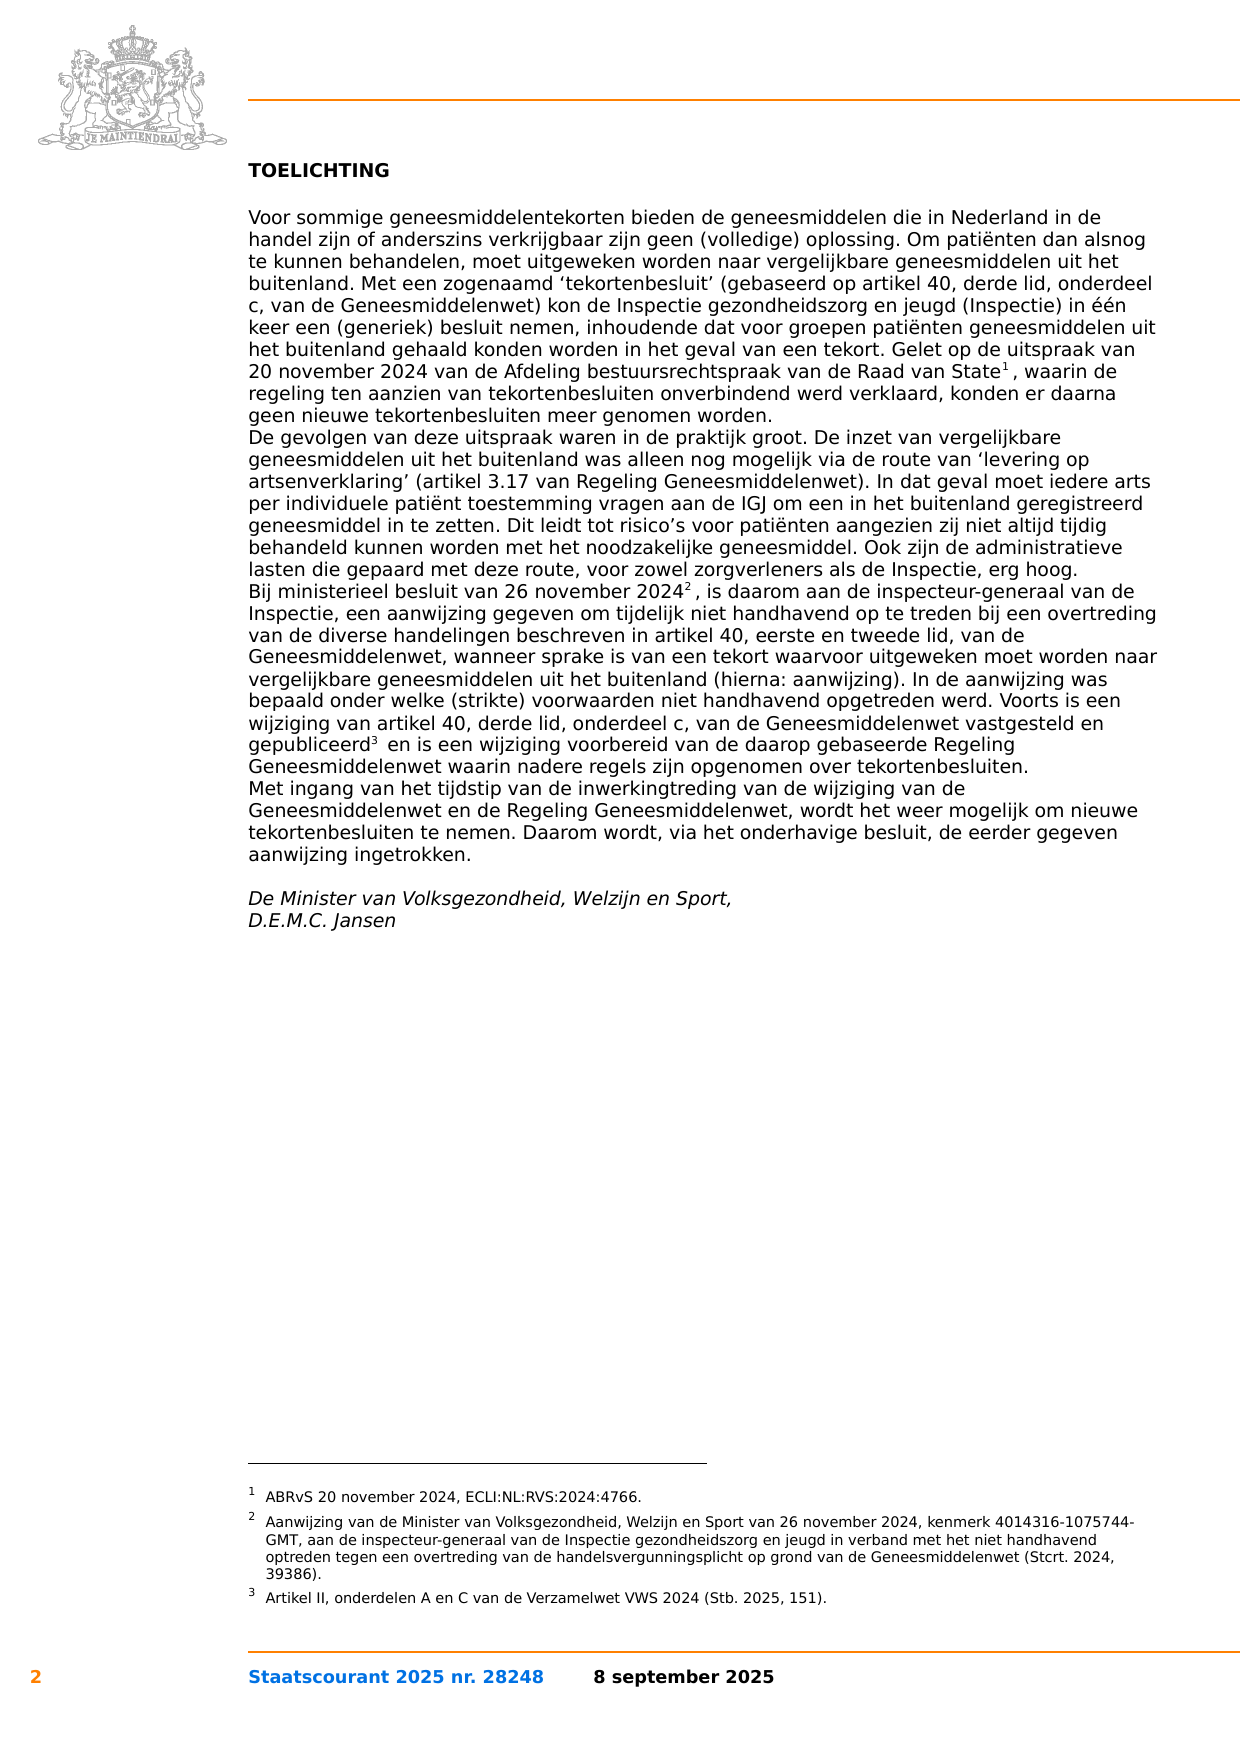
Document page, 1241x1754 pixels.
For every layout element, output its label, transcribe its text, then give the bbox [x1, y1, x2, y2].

text Aanwijzing van de Minister van Volksgezondheid, Welzijn en Sport van 26 november 2024, kenmerk 4014316-1075744-GMT, aan de inspecteur-generaal van de Inspectie gezondheidszorg en jeugd in verband met het niet handhavend optreden tegen een overtreding van de handelsvergunningsplicht op grond van de Geneesmiddelenwet (Stcrt. 2024, 39386). [248, 1510, 1163, 1583]
subtitle TOELICHTING [248, 160, 1163, 182]
text Artikel II, onderdelen A en C van de Verzamelwet VWS 2024 (Stb. 2025, 151). [248, 1586, 1163, 1608]
text Voor sommige geneesmiddelentekorten bieden de geneesmiddelen die in Nederland in de handel zijn of anderszins verkrijgbaar zijn geen (volledige) oplossing. Om patiënten dan alsnog te kunnen behandelen, moet uitgeweken worden naar vergelijkbare geneesmiddelen uit het buitenland. Met een zogenaamd ‘tekortenbesluit’ (gebaseerd op artikel 40, derde lid, onderdeel c, van de Geneesmiddelenwet) kon de Inspectie gezondheidszorg en jeugd (Inspectie) in één keer een (generiek) besluit nemen, inhoudende dat voor groepen patiënten geneesmiddelen uit het buitenland gehaald konden worden in het geval van een tekort. Gelet op de uitspraak van 20 november 2024 van de Afdeling bestuursrechtspraak van de Raad van State, waarin de regeling ten aanzien van tekortenbesluiten onverbindend werd verklaard, konden er daarna geen nieuwe tekortenbesluiten meer genomen worden. [248, 207, 1163, 427]
text ABRvS 20 november 2024, ECLI:NL:RVS:2024:4766. [248, 1485, 1163, 1507]
text De Minister van Volksgezondheid, Welzijn en Sport, D.E.M.C. Jansen [248, 888, 1163, 932]
picture [38, 25, 227, 150]
text Bij ministerieel besluit van 26 november 2024, is daarom aan de inspecteur-generaal van de Inspectie, een aanwijzing gegeven om tijdelijk niet handhavend op te treden bij een overtreding van de diverse handelingen beschreven in artikel 40, eerste en tweede lid, van de Geneesmiddelenwet, wanneer sprake is van een tekort waarvoor uitgeweken moet worden naar vergelijkbare geneesmiddelen uit het buitenland (hierna: aanwijzing). In de aanwijzing was bepaald onder welke (strikte) voorwaarden niet handhavend opgetreden werd. Voorts is een wijziging van artikel 40, derde lid, onderdeel c, van de Geneesmiddelenwet vastgesteld en gepubliceerd en is een wijziging voorbereid van de daarop gebaseerde Regeling Geneesmiddelenwet waarin nadere regels zijn opgenomen over tekortenbesluiten. [248, 581, 1163, 778]
text Met ingang van het tijdstip van de inwerkingtreding van de wijziging van de Geneesmiddelenwet en de Regeling Geneesmiddelenwet, wordt het weer mogelijk om nieuwe tekortenbesluiten te nemen. Daarom wordt, via het onderhavige besluit, de eerder gegeven aanwijzing ingetrokken. [248, 778, 1163, 866]
text De gevolgen van deze uitspraak waren in de praktijk groot. De inzet van vergelijkbare geneesmiddelen uit het buitenland was alleen nog mogelijk via de route van ‘levering op artsenverklaring’ (artikel 3.17 van Regeling Geneesmiddelenwet). In dat geval moet iedere arts per individuele patiënt toestemming vragen aan de IGJ om een in het buitenland geregistreerd geneesmiddel in te zetten. Dit leidt tot risico’s voor patiënten aangezien zij niet altijd tijdig behandeld kunnen worden met het noodzakelijke geneesmiddel. Ook zijn de administratieve lasten die gepaard met deze route, voor zowel zorgverleners als de Inspectie, erg hoog. [248, 427, 1163, 581]
